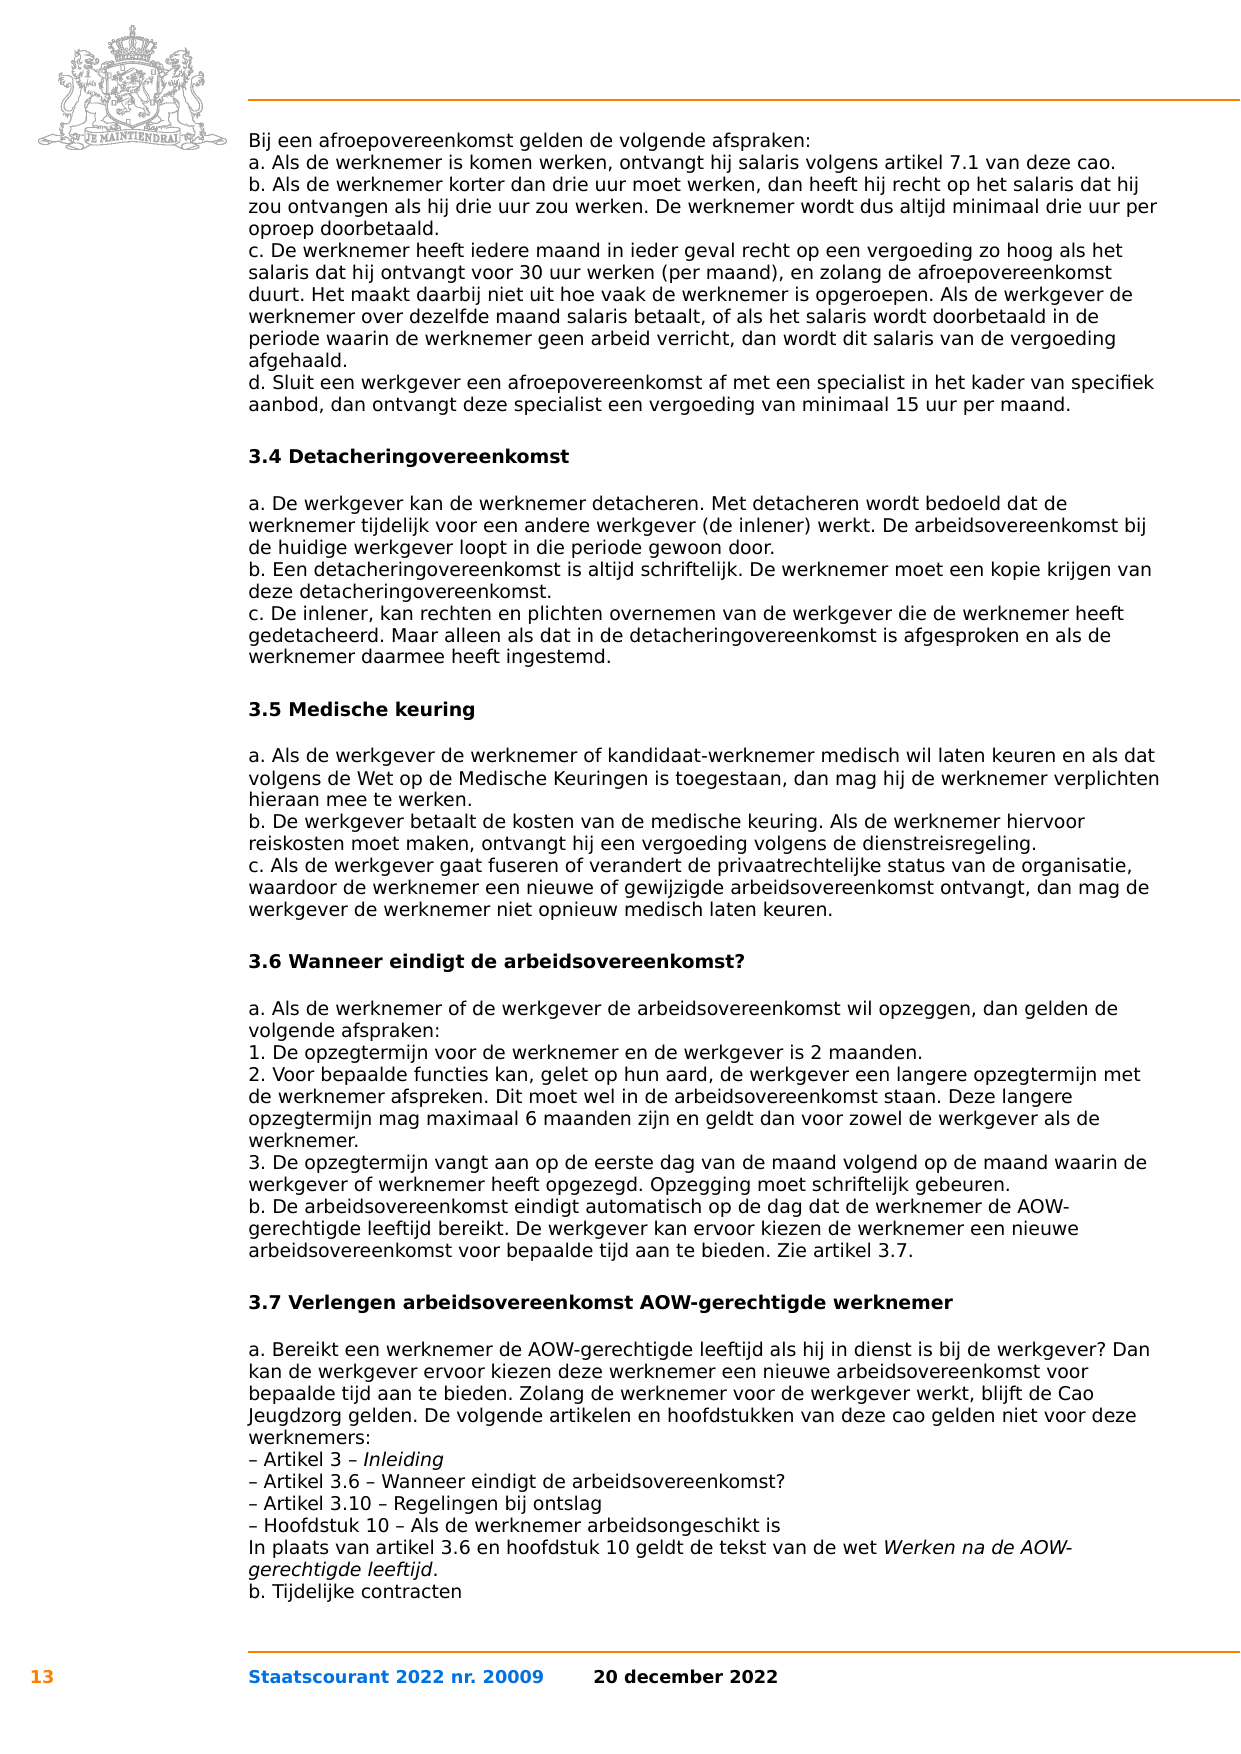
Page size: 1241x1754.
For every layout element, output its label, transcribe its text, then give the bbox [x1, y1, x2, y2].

text In plaats van artikel 3.6 en hoofdstuk 10 geldt de tekst van de wet Werken na de AOW-gerechtigde leeftijd. [248, 1537, 1163, 1581]
text Bij een afroepovereenkomst gelden de volgende afspraken: [248, 130, 1163, 152]
text – Hoofdstuk 10 – Als de werknemer arbeidsongeschikt is [248, 1515, 1163, 1537]
text – Artikel 3 – Inleiding [248, 1449, 1163, 1471]
text a. Bereikt een werknemer de AOW-gerechtigde leeftijd als hij in dienst is bij de werkgever? Dan kan de werkgever ervoor kiezen deze werknemer een nieuwe arbeidsovereenkomst voor bepaalde tijd aan te bieden. Zolang de werknemer voor de werkgever werkt, blijft de Cao Jeugdzorg gelden. De volgende artikelen en hoofdstukken van deze cao gelden niet voor deze werknemers: [248, 1339, 1163, 1449]
text b. Als de werknemer korter dan drie uur moet werken, dan heeft hij recht op het salaris dat hij zou ontvangen als hij drie uur zou werken. De werknemer wordt dus altijd minimaal drie uur per oproep doorbetaald. [248, 174, 1163, 240]
subtitle 3.7 Verlengen arbeidsovereenkomst AOW-gerechtigde werknemer [248, 1292, 1163, 1314]
text 1. De opzegtermijn voor de werknemer en de werkgever is 2 maanden. [248, 1042, 1163, 1064]
text c. Als de werkgever gaat fuseren of verandert de privaatrechtelijke status van de organisatie, waardoor de werknemer een nieuwe of gewijzigde arbeidsovereenkomst ontvangt, dan mag de werkgever de werknemer niet opnieuw medisch laten keuren. [248, 855, 1163, 921]
text 3. De opzegtermijn vangt aan op de eerste dag van de maand volgend op de maand waarin de werkgever of werknemer heeft opgezegd. Opzegging moet schriftelijk gebeuren. [248, 1152, 1163, 1196]
text a. Als de werknemer of de werkgever de arbeidsovereenkomst wil opzeggen, dan gelden de volgende afspraken: [248, 998, 1163, 1042]
text c. De werknemer heeft iedere maand in ieder geval recht op een vergoeding zo hoog als het salaris dat hij ontvangt voor 30 uur werken (per maand), en zolang de afroepovereenkomst duurt. Het maakt daarbij niet uit hoe vaak de werknemer is opgeroepen. Als de werkgever de werknemer over dezelfde maand salaris betaalt, of als het salaris wordt doorbetaald in de periode waarin de werknemer geen arbeid verricht, dan wordt dit salaris van de vergoeding afgehaald. [248, 240, 1163, 372]
text b. De arbeidsovereenkomst eindigt automatisch op de dag dat de werknemer de AOW-gerechtigde leeftijd bereikt. De werkgever kan ervoor kiezen de werknemer een nieuwe arbeidsovereenkomst voor bepaalde tijd aan te bieden. Zie artikel 3.7. [248, 1196, 1163, 1262]
text a. Als de werknemer is komen werken, ontvangt hij salaris volgens artikel 7.1 van deze cao. [248, 152, 1163, 174]
text a. De werkgever kan de werknemer detacheren. Met detacheren wordt bedoeld dat de werknemer tijdelijk voor een andere werkgever (de inlener) werkt. De arbeidsovereenkomst bij de huidige werkgever loopt in die periode gewoon door. [248, 493, 1163, 558]
text 2. Voor bepaalde functies kan, gelet op hun aard, de werkgever een langere opzegtermijn met de werknemer afspreken. Dit moet wel in de arbeidsovereenkomst staan. Deze langere opzegtermijn mag maximaal 6 maanden zijn en geldt dan voor zowel de werkgever als de werknemer. [248, 1064, 1163, 1152]
text b. Een detacheringovereenkomst is altijd schriftelijk. De werknemer moet een kopie krijgen van deze detacheringovereenkomst. [248, 558, 1163, 602]
text d. Sluit een werkgever een afroepovereenkomst af met een specialist in het kader van specifiek aanbod, dan ontvangt deze specialist een vergoeding van minimaal 15 uur per maand. [248, 372, 1163, 416]
text b. De werkgever betaalt de kosten van de medische keuring. Als de werknemer hiervoor reiskosten moet maken, ontvangt hij een vergoeding volgens de dienstreisregeling. [248, 811, 1163, 855]
text b. Tijdelijke contracten [248, 1581, 1163, 1603]
text c. De inlener, kan rechten en plichten overnemen van de werkgever die de werknemer heeft gedetacheerd. Maar alleen als dat in de detacheringovereenkomst is afgesproken en als de werknemer daarmee heeft ingestemd. [248, 602, 1163, 668]
subtitle 3.6 Wanneer eindigt de arbeidsovereenkomst? [248, 951, 1163, 973]
subtitle 3.5 Medische keuring [248, 698, 1163, 720]
text a. Als de werkgever de werknemer of kandidaat-werknemer medisch wil laten keuren en als dat volgens de Wet op de Medische Keuringen is toegestaan, dan mag hij de werknemer verplichten hieraan mee te werken. [248, 745, 1163, 811]
text – Artikel 3.10 – Regelingen bij ontslag [248, 1493, 1163, 1515]
text – Artikel 3.6 – Wanneer eindigt de arbeidsovereenkomst? [248, 1471, 1163, 1493]
subtitle 3.4 Detacheringovereenkomst [248, 446, 1163, 468]
picture [38, 25, 227, 150]
